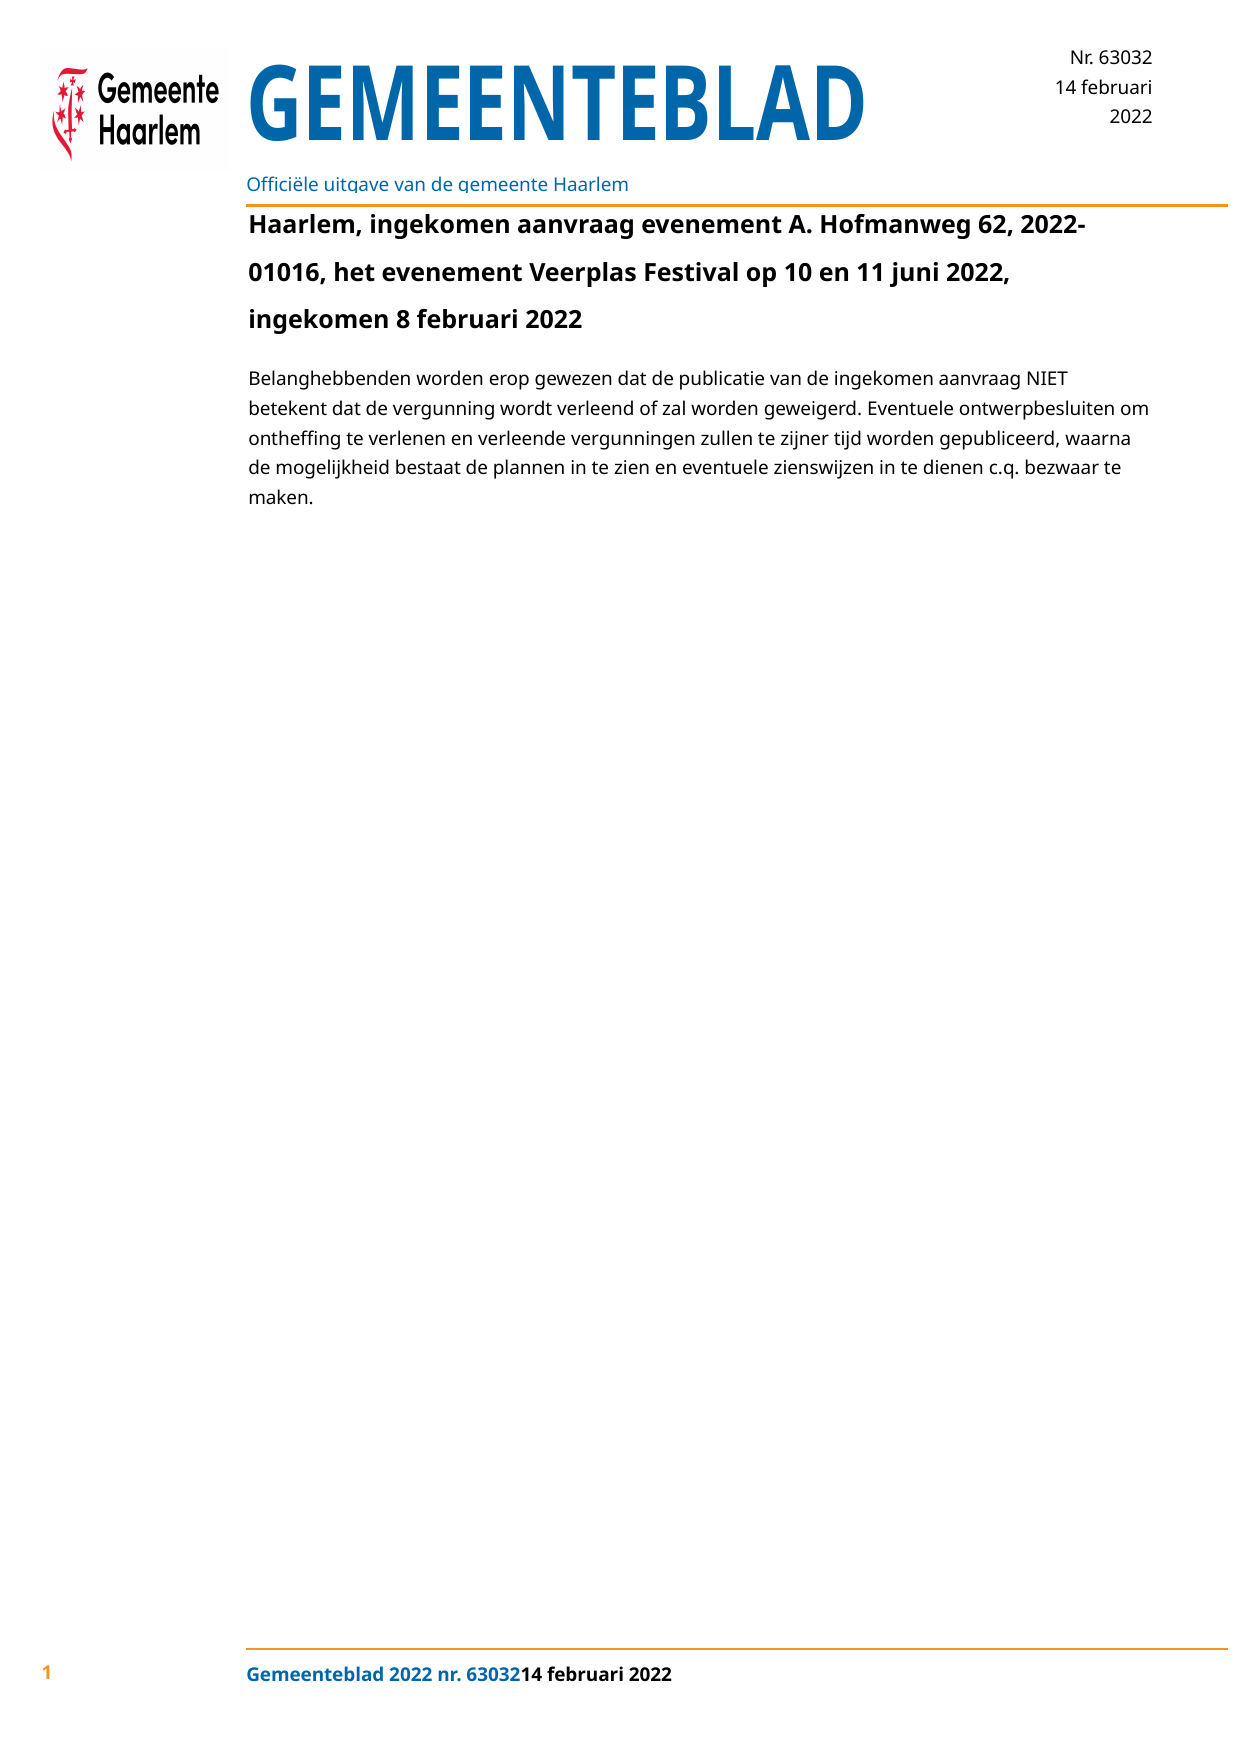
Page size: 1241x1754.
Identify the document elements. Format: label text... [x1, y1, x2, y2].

text Belanghebbenden worden erop gewezen dat de publicatie van de ingekomen aanvraag NIET betekent dat de vergunning wordt verleend of zal worden geweigerd. Eventuele ontwerpbesluiten om ontheffing te verlenen en verleende vergunningen zullen te zijner tijd worden gepubliceerd, waarna de mogelijkheid bestaat de plannen in te zien en eventuele zienswijzen in te dienen c.q. bezwaar te maken. [248, 366, 1152, 509]
text Haarlem, ingekomen aanvraag evenement A. Hofmanweg 62, 2022-01016, het evenement Veerplas Festival op 10 en 11 juni 2022, ingekomen 8 februari 2022 [248, 207, 1152, 336]
picture [41, 47, 231, 172]
